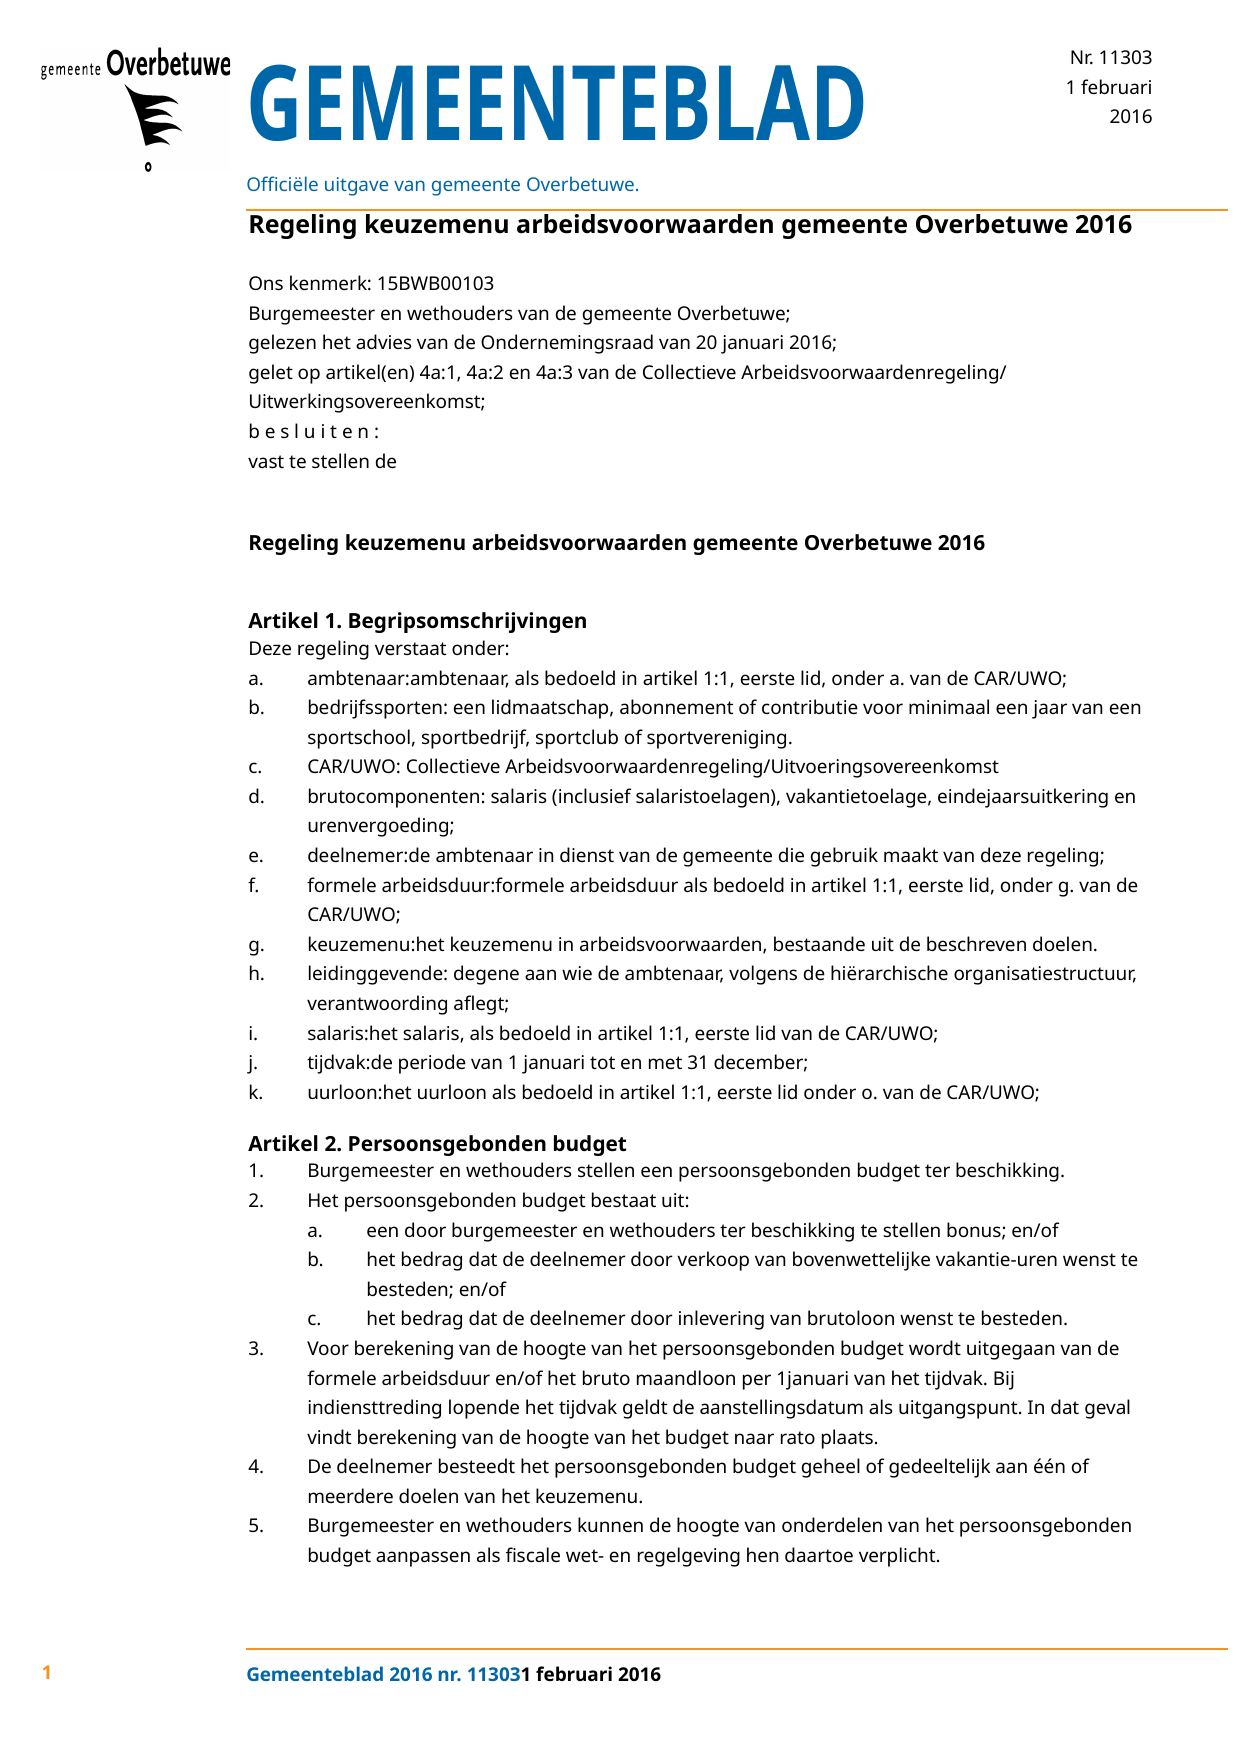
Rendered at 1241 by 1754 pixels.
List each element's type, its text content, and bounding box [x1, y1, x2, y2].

text vast te stellen de [248, 448, 1152, 473]
text Ons kenmerk: 15BWB00103 [248, 270, 1152, 296]
text Deze regeling verstaat onder: [248, 635, 1152, 661]
list Het persoonsgebonden budget bestaat uit: [248, 1187, 1152, 1213]
list tijdvak:de periode van 1 januari tot en met 31 december; [248, 1049, 1152, 1075]
list een door burgemeester en wethouders ter beschikking te stellen bonus; en/of [307, 1217, 1152, 1243]
list brutocomponenten: salaris (inclusief salaristoelagen), vakantietoelage, eindejaarsuitkering en urenvergoeding; [248, 783, 1152, 838]
list CAR/UWO: Collectieve Arbeidsvoorwaardenregeling/Uitvoeringsovereenkomst [248, 753, 1152, 779]
list salaris:het salaris, als bedoeld in artikel 1:1, eerste lid van de CAR/UWO; [248, 1020, 1152, 1045]
list formele arbeidsduur:formele arbeidsduur als bedoeld in artikel 1:1, eerste lid, onder g. van de CAR/UWO; [248, 872, 1152, 927]
list het bedrag dat de deelnemer door inlevering van brutoloon wenst te besteden. [307, 1306, 1152, 1331]
list Burgemeester en wethouders kunnen de hoogte van onderdelen van het persoonsgebonden budget aanpassen als fiscale wet- en regelgeving hen daartoe verplicht. [248, 1513, 1152, 1568]
text Regeling keuzemenu arbeidsvoorwaarden gemeente Overbetuwe 2016 [248, 211, 1152, 241]
text gelezen het advies van de Ondernemingsraad van 20 januari 2016; [248, 329, 1152, 355]
list het bedrag dat de deelnemer door verkoop van bovenwettelijke vakantie-uren wenst te besteden; en/of [307, 1246, 1152, 1302]
list bedrijfssporten: een lidmaatschap, abonnement of contributie voor minimaal een jaar van een sportschool, sportbedrijf, sportclub of sportvereniging. [248, 694, 1152, 749]
list De deelnemer besteedt het persoonsgebonden budget geheel of gedeeltelijk aan één of meerdere doelen van het keuzemenu. [248, 1453, 1152, 1509]
list leidinggevende: degene aan wie de ambtenaar, volgens de hiërarchische organisatiestructuur, verantwoording aflegt; [248, 961, 1152, 1016]
text Artikel 2. Persoonsgebonden budget [248, 1129, 1152, 1158]
list Voor berekening van de hoogte van het persoonsgebonden budget wordt uitgegaan van de formele arbeidsduur en/of het bruto maandloon per 1januari van het tijdvak. Bij indiensttreding lopende het tijdvak geldt de aanstellingsdatum als uitgangspunt. In dat geval vindt berekening van de hoogte van het budget naar rato plaats. [248, 1335, 1152, 1450]
picture [41, 47, 231, 172]
list ambtenaar:ambtenaar, als bedoeld in artikel 1:1, eerste lid, onder a. van de CAR/UWO; [248, 665, 1152, 690]
text gelet op artikel(en) 4a:1, 4a:2 en 4a:3 van de Collectieve Arbeidsvoorwaardenregeling/ Uitwerkingsovereenkomst; [248, 359, 1152, 414]
text Artikel 1. Begripsomschrijvingen [248, 607, 1152, 635]
text Regeling keuzemenu arbeidsvoorwaarden gemeente Overbetuwe 2016 [248, 528, 1152, 556]
text Burgemeester en wethouders van de gemeente Overbetuwe; [248, 300, 1152, 326]
text b e s l u i t e n : [248, 418, 1152, 444]
list deelnemer:de ambtenaar in dienst van de gemeente die gebruik maakt van deze regeling; [248, 842, 1152, 868]
list keuzemenu:het keuzemenu in arbeidsvoorwaarden, bestaande uit de beschreven doelen. [248, 931, 1152, 957]
list Burgemeester en wethouders stellen een persoonsgebonden budget ter beschikking. [248, 1158, 1152, 1183]
list uurloon:het uurloon als bedoeld in artikel 1:1, eerste lid onder o. van de CAR/UWO; [248, 1079, 1152, 1104]
